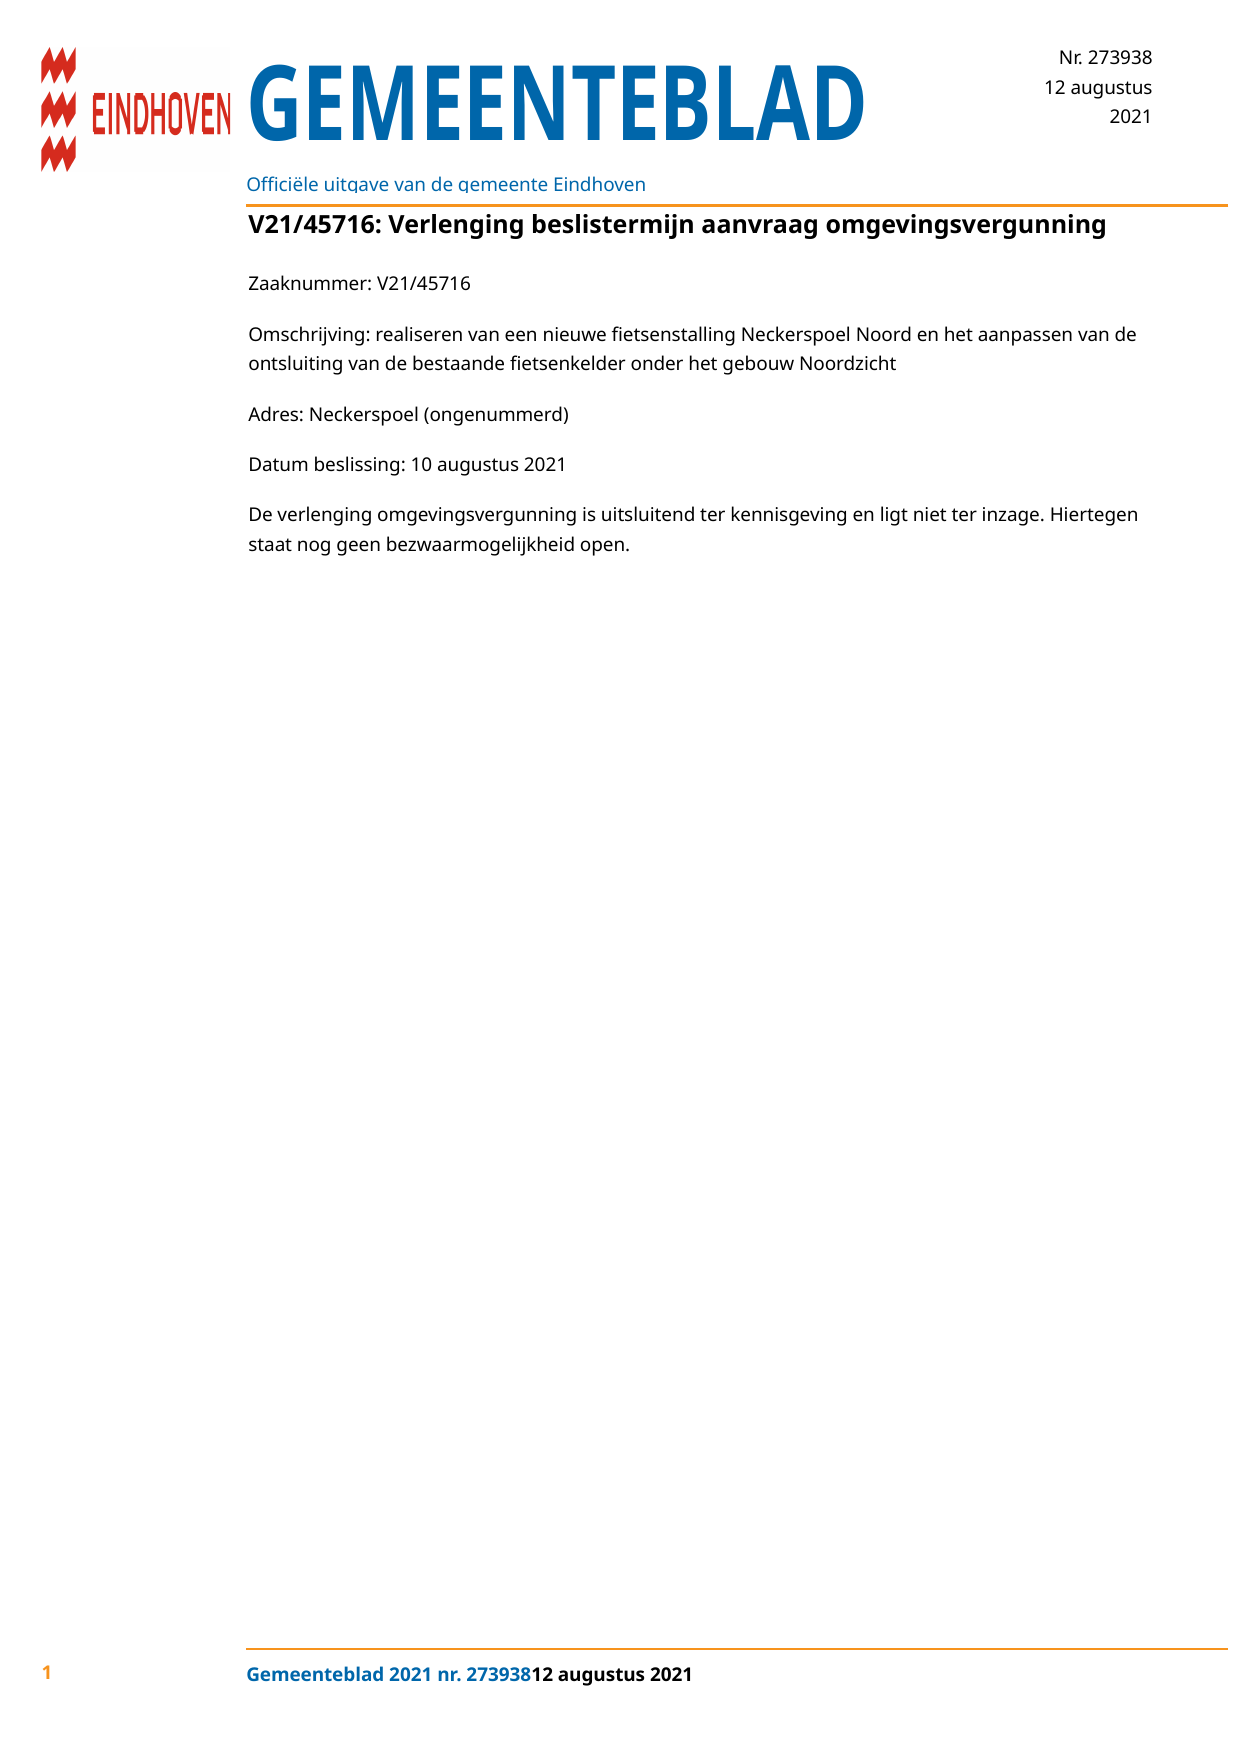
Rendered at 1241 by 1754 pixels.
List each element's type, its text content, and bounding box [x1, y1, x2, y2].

picture [41, 47, 231, 172]
text Datum beslissing: 10 augustus 2021 [248, 451, 1152, 477]
text Zaaknummer: V21/45716 [248, 270, 1152, 296]
text De verlenging omgevingsvergunning is uitsluitend ter kennisgeving en ligt niet ter inzage. Hiertegen staat nog geen bezwaarmogelijkheid open. [248, 502, 1152, 557]
text Omschrijving: realiseren van een nieuwe fietsenstalling Neckerspoel Noord en het aanpassen van de ontsluiting van de bestaande fietsenkelder onder het gebouw Noordzicht [248, 321, 1152, 376]
text V21/45716: Verlenging beslistermijn aanvraag omgevingsvergunning [248, 207, 1152, 241]
text Adres: Neckerspoel (ongenummerd) [248, 401, 1152, 426]
